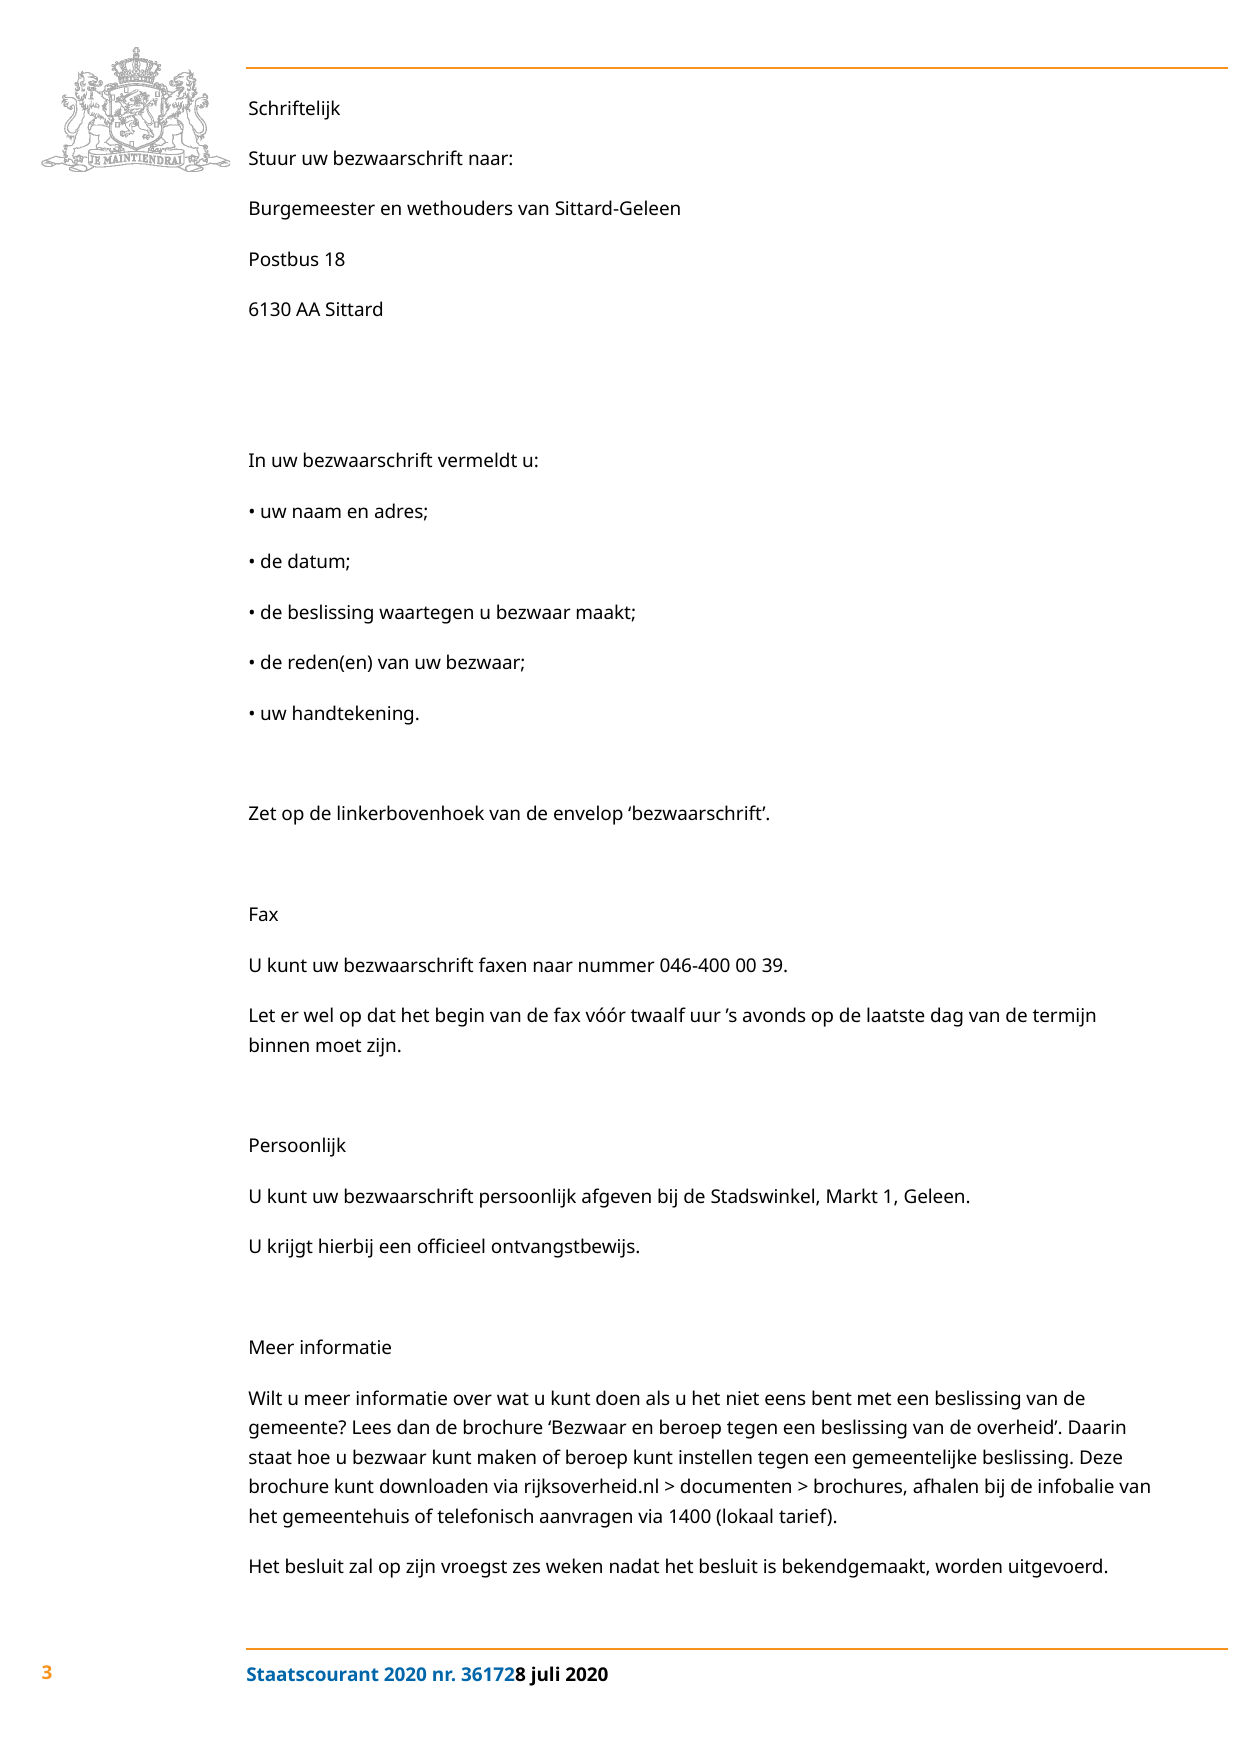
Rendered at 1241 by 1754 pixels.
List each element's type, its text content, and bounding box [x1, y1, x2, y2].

text Persoonlijk [248, 1133, 1152, 1158]
text Schriftelijk [248, 95, 1152, 121]
text Wilt u meer informatie over wat u kunt doen als u het niet eens bent met een beslissing van de gemeente? Lees dan de brochure ‘Bezwaar en beroep tegen een beslissing van de overheid’. Daarin staat hoe u bezwaar kunt maken of beroep kunt instellen tegen een gemeentelijke beslissing. Deze brochure kunt downloaden via rijksoverheid.nl > documenten > brochures, afhalen bij de infobalie van het gemeentehuis of telefonisch aanvragen via 1400 (lokaal tarief). [248, 1385, 1152, 1529]
text Let er wel op dat het begin van de fax vóór twaalf uur ’s avonds op de laatste dag van de termijn binnen moet zijn. [248, 1002, 1152, 1058]
text U kunt uw bezwaarschrift faxen naar nummer 046-400 00 39. [248, 952, 1152, 978]
text • uw naam en adres; [248, 498, 1152, 524]
text • de reden(en) van uw bezwaar; [248, 649, 1152, 675]
text Zet op de linkerbovenhoek van de envelop ‘bezwaarschrift’. [248, 801, 1152, 826]
text • uw handtekening. [248, 700, 1152, 726]
text Stuur uw bezwaarschrift naar: [248, 145, 1152, 171]
text • de beslissing waartegen u bezwaar maakt; [248, 599, 1152, 625]
text • de datum; [248, 548, 1152, 574]
text Postbus 18 [248, 246, 1152, 272]
text U kunt uw bezwaarschrift persoonlijk afgeven bij de Stadswinkel, Markt 1, Geleen. [248, 1183, 1152, 1209]
text Burgemeester en wethouders van Sittard-Geleen [248, 196, 1152, 221]
text 6130 AA Sittard [248, 296, 1152, 322]
picture [41, 47, 231, 172]
text In uw bezwaarschrift vermeldt u: [248, 448, 1152, 473]
text Meer informatie [248, 1334, 1152, 1360]
text Het besluit zal op zijn vroegst zes weken nadat het besluit is bekendgemaakt, worden uitgevoerd. [248, 1553, 1152, 1579]
text Fax [248, 901, 1152, 927]
text U krijgt hierbij een officieel ontvangstbewijs. [248, 1233, 1152, 1259]
